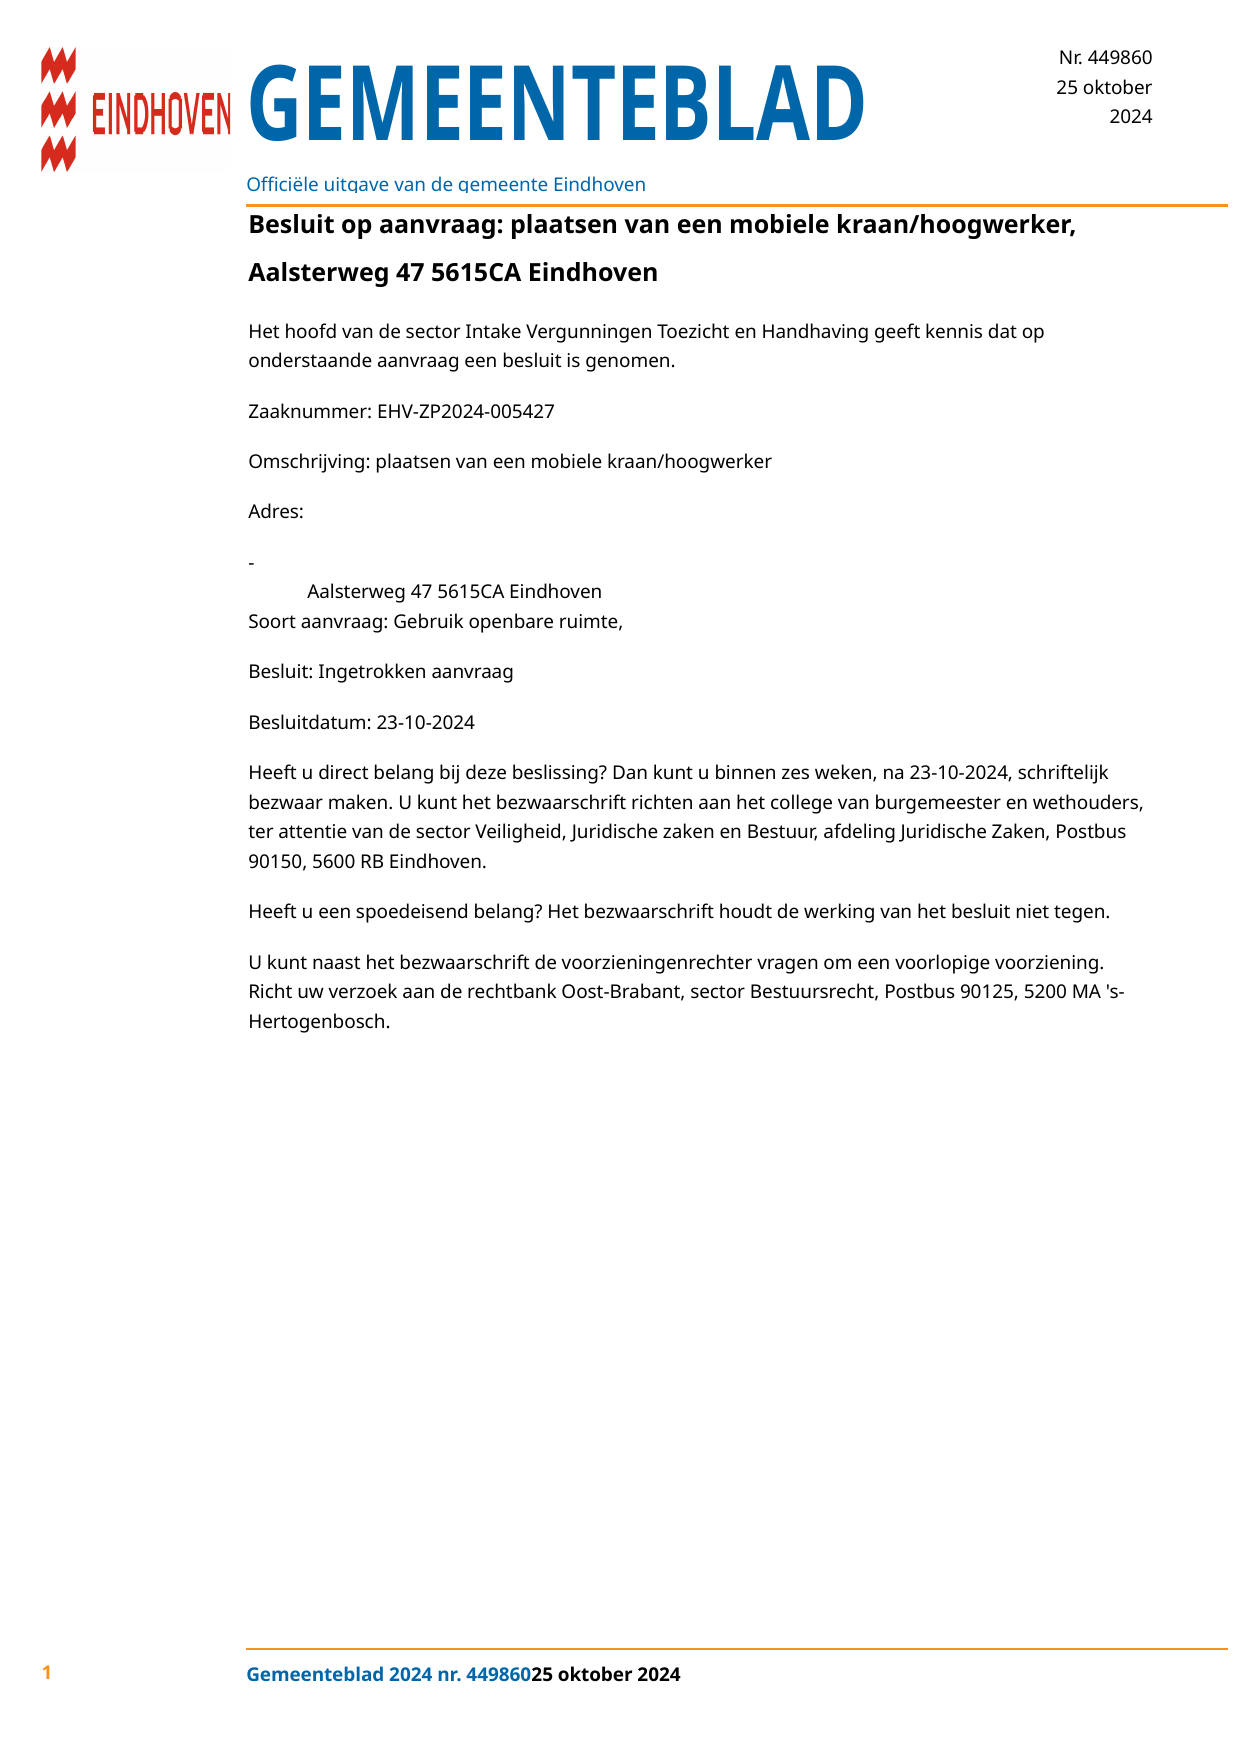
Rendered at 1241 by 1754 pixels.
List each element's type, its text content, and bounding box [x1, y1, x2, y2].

text Besluit: Ingetrokken aanvraag [248, 659, 1152, 684]
text Besluit op aanvraag: plaatsen van een mobiele kraan/hoogwerker, Aalsterweg 47 5615CA Eindhoven [248, 207, 1152, 288]
text Heeft u direct belang bij deze beslissing? Dan kunt u binnen zes weken, na 23-10-2024, schriftelijk bezwaar maken. U kunt het bezwaarschrift richten aan het college van burgemeester en wethouders, ter attentie van de sector Veiligheid, Juridische zaken en Bestuur, afdeling Juridische Zaken, Postbus 90150, 5600 RB Eindhoven. [248, 759, 1152, 874]
list Aalsterweg 47 5615CA Eindhoven [248, 579, 1152, 604]
text U kunt naast het bezwaarschrift de voorzieningenrechter vragen om een voorlopige voorziening. Richt uw verzoek aan de rechtbank Oost-Brabant, sector Bestuursrecht, Postbus 90125, 5200 MA 's-Hertogenbosch. [248, 949, 1152, 1034]
text Het hoofd van de sector Intake Vergunningen Toezicht en Handhaving geeft kennis dat op onderstaande aanvraag een besluit is genomen. [248, 318, 1152, 373]
text Zaaknummer: EHV-ZP2024-005427 [248, 398, 1152, 424]
text Heeft u een spoedeisend belang? Het bezwaarschrift houdt de werking van het besluit niet tegen. [248, 899, 1152, 924]
text Omschrijving: plaatsen van een mobiele kraan/hoogwerker [248, 448, 1152, 474]
picture [41, 47, 231, 172]
text Adres: [248, 499, 1152, 524]
text Besluitdatum: 23-10-2024 [248, 709, 1152, 735]
text Soort aanvraag: Gebruik openbare ruimte, [248, 608, 1152, 634]
